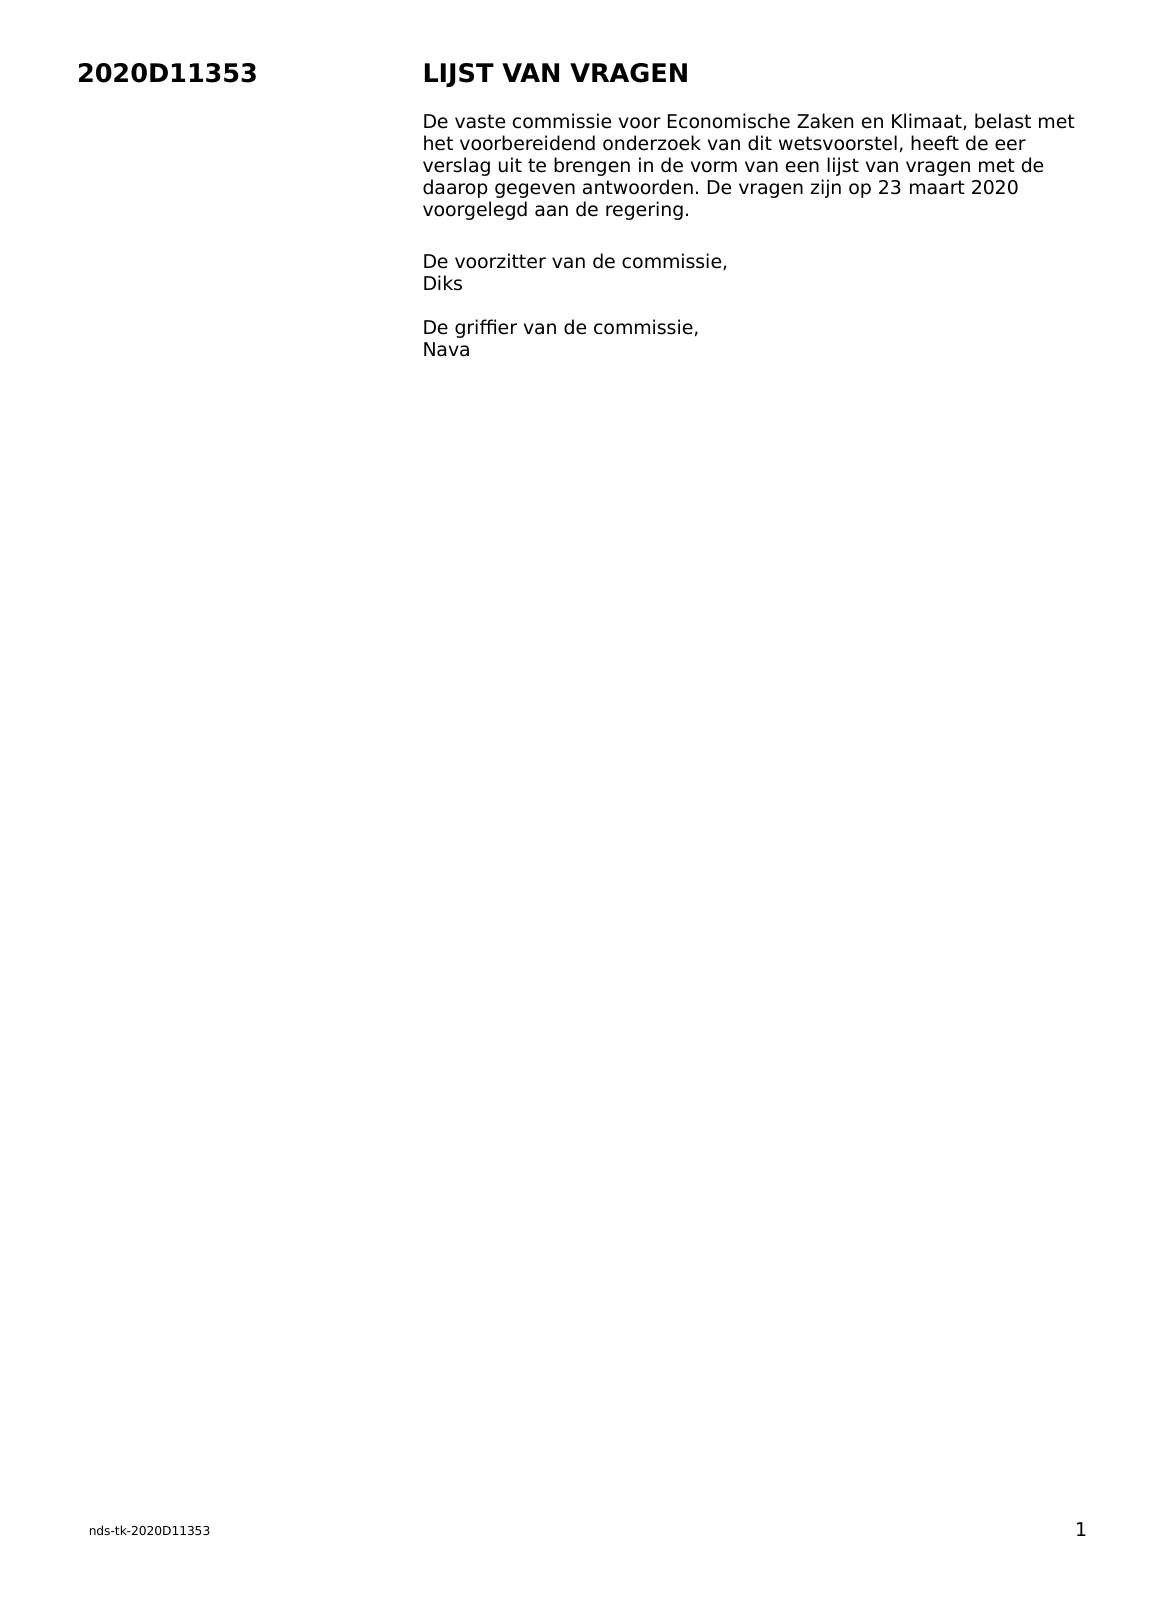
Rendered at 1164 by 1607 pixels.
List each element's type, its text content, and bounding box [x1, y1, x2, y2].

text De vaste commissie voor Economische Zaken en Klimaat, belast met het voorbereidend onderzoek van dit wetsvoorstel, heeft de eer verslag uit te brengen in de vorm van een lijst van vragen met de daarop gegeven antwoorden. De vragen zijn op 23 maart 2020 voorgelegd aan de regering. [422, 111, 1087, 221]
text nds-tk-2020D11353 [88, 1524, 323, 1538]
text 2020D11353 LIJST VAN VRAGEN [77, 59, 1087, 89]
text De voorzitter van de commissie, Diks [422, 251, 1087, 295]
text De griffier van de commissie, Nava [422, 317, 1087, 361]
